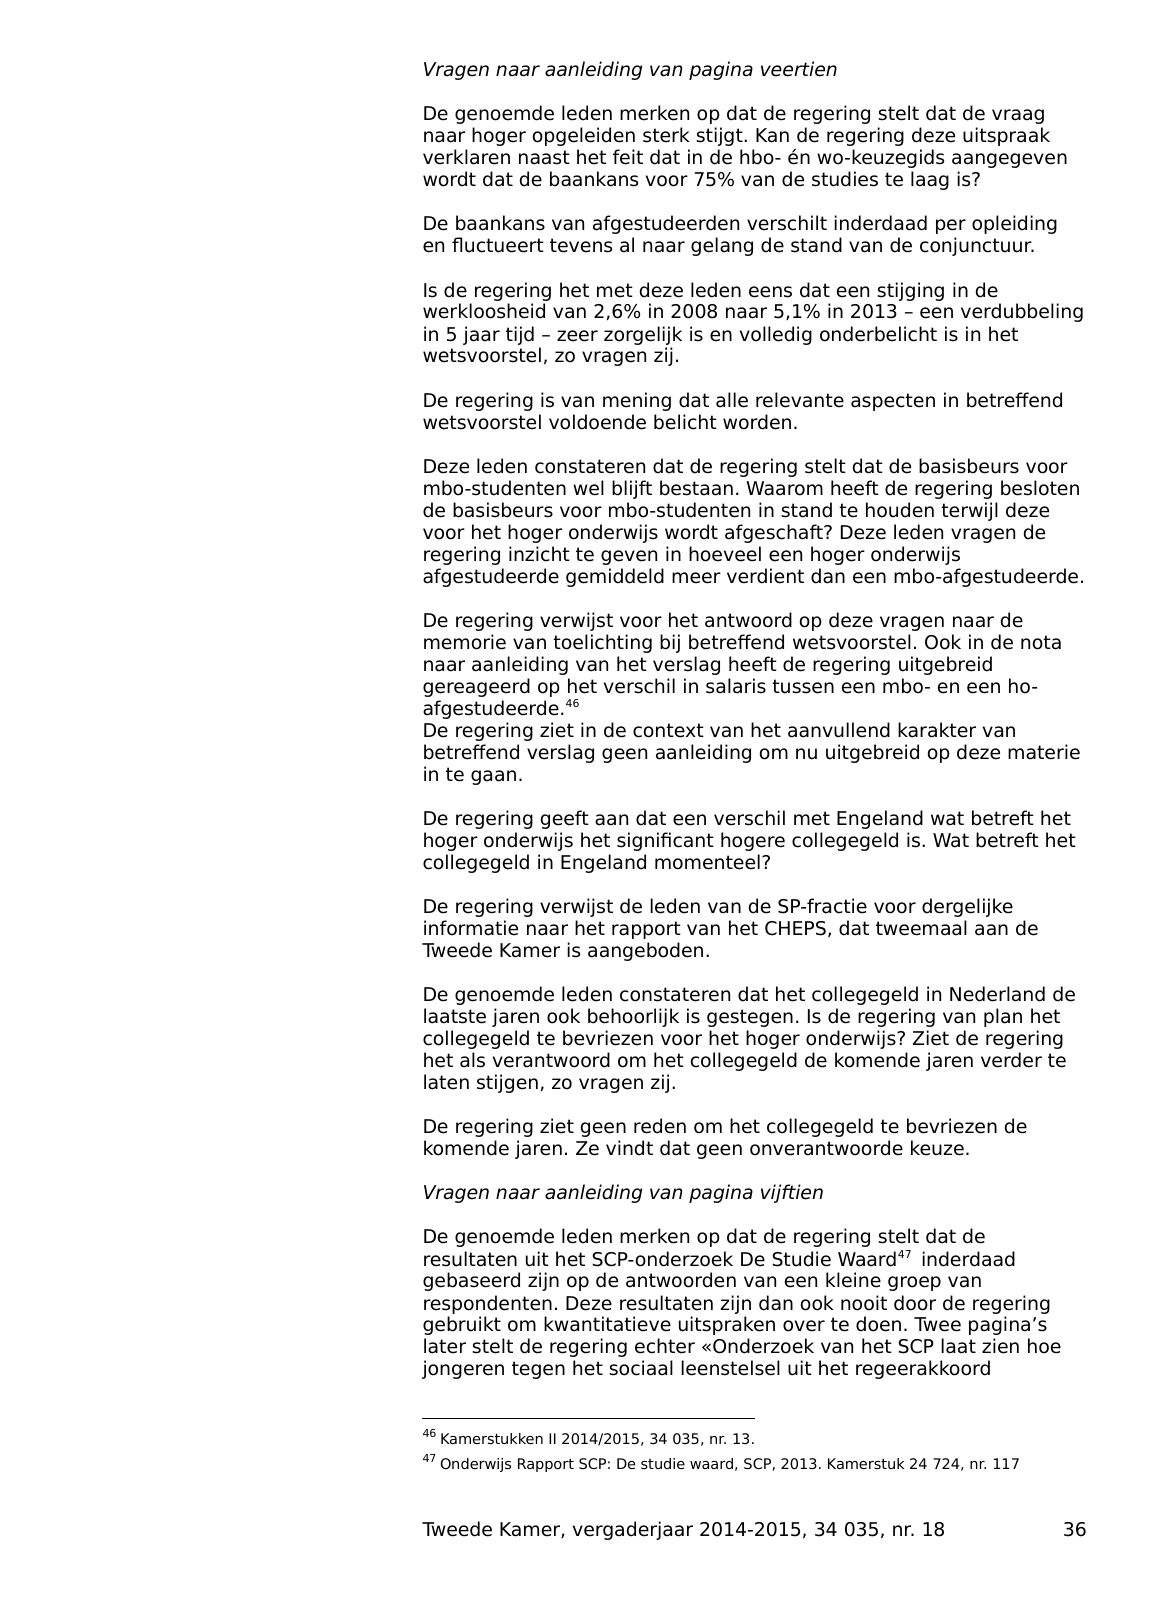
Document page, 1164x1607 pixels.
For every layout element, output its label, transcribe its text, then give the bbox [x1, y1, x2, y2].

text Is de regering het met deze leden eens dat een stijging in de werkloosheid van 2,6% in 2008 naar 5,1% in 2013 – een verdubbeling in 5 jaar tijd – zeer zorgelijk is en volledig onderbelicht is in het wetsvoorstel, zo vragen zij. [422, 279, 1087, 367]
subtitle Vragen naar aanleiding van pagina vijftien [422, 1182, 1087, 1204]
text De regering ziet in de context van het aanvullend karakter van betreffend verslag geen aanleiding om nu uitgebreid op deze materie in te gaan. [422, 720, 1087, 786]
text De regering verwijst de leden van de SP-fractie voor dergelijke informatie naar het rapport van het CHEPS, dat tweemaal aan de Tweede Kamer is aangeboden. [422, 896, 1087, 962]
text De regering ziet geen reden om het collegegeld te bevriezen de komende jaren. Ze vindt dat geen onverantwoorde keuze. [422, 1116, 1087, 1160]
text De genoemde leden merken op dat de regering stelt dat de vraag naar hoger opgeleiden sterk stijgt. Kan de regering deze uitspraak verklaren naast het feit dat in de hbo- én wo-keuzegids aangegeven wordt dat de baankans voor 75% van de studies te laag is? [422, 103, 1087, 191]
text De regering verwijst voor het antwoord op deze vragen naar de memorie van toelichting bij betreffend wetsvoorstel. Ook in de nota naar aanleiding van het verslag heeft de regering uitgebreid gereageerd op het verschil in salaris tussen een mbo- en een ho-afgestudeerde. [422, 610, 1087, 720]
text Kamerstukken II 2014/2015, 34 035, nr. 13. [422, 1427, 1087, 1449]
text De genoemde leden merken op dat de regering stelt dat de resultaten uit het SCP-onderzoek De Studie Waard inderdaad gebaseerd zijn op de antwoorden van een kleine groep van respondenten. Deze resultaten zijn dan ook nooit door de regering gebruikt om kwantitatieve uitspraken over te doen. Twee pagina’s later stelt de regering echter «Onderzoek van het SCP laat zien hoe jongeren tegen het sociaal leenstelsel uit het regeerakkoord [422, 1226, 1087, 1380]
text Onderwijs Rapport SCP: De studie waard, SCP, 2013. Kamerstuk 24 724, nr. 117 [422, 1452, 1087, 1474]
text De genoemde leden constateren dat het collegegeld in Nederland de laatste jaren ook behoorlijk is gestegen. Is de regering van plan het collegegeld te bevriezen voor het hoger onderwijs? Ziet de regering het als verantwoord om het collegegeld de komende jaren verder te laten stijgen, zo vragen zij. [422, 984, 1087, 1094]
text Deze leden constateren dat de regering stelt dat de basisbeurs voor mbo-studenten wel blijft bestaan. Waarom heeft de regering besloten de basisbeurs voor mbo-studenten in stand te houden terwijl deze voor het hoger onderwijs wordt afgeschaft? Deze leden vragen de regering inzicht te geven in hoeveel een hoger onderwijs afgestudeerde gemiddeld meer verdient dan een mbo-afgestudeerde. [422, 456, 1087, 588]
text De baankans van afgestudeerden verschilt inderdaad per opleiding en fluctueert tevens al naar gelang de stand van de conjunctuur. [422, 213, 1087, 257]
subtitle Vragen naar aanleiding van pagina veertien [422, 59, 1087, 81]
text De regering geeft aan dat een verschil met Engeland wat betreft het hoger onderwijs het significant hogere collegegeld is. Wat betreft het collegegeld in Engeland momenteel? [422, 808, 1087, 874]
text De regering is van mening dat alle relevante aspecten in betreffend wetsvoorstel voldoende belicht worden. [422, 389, 1087, 433]
